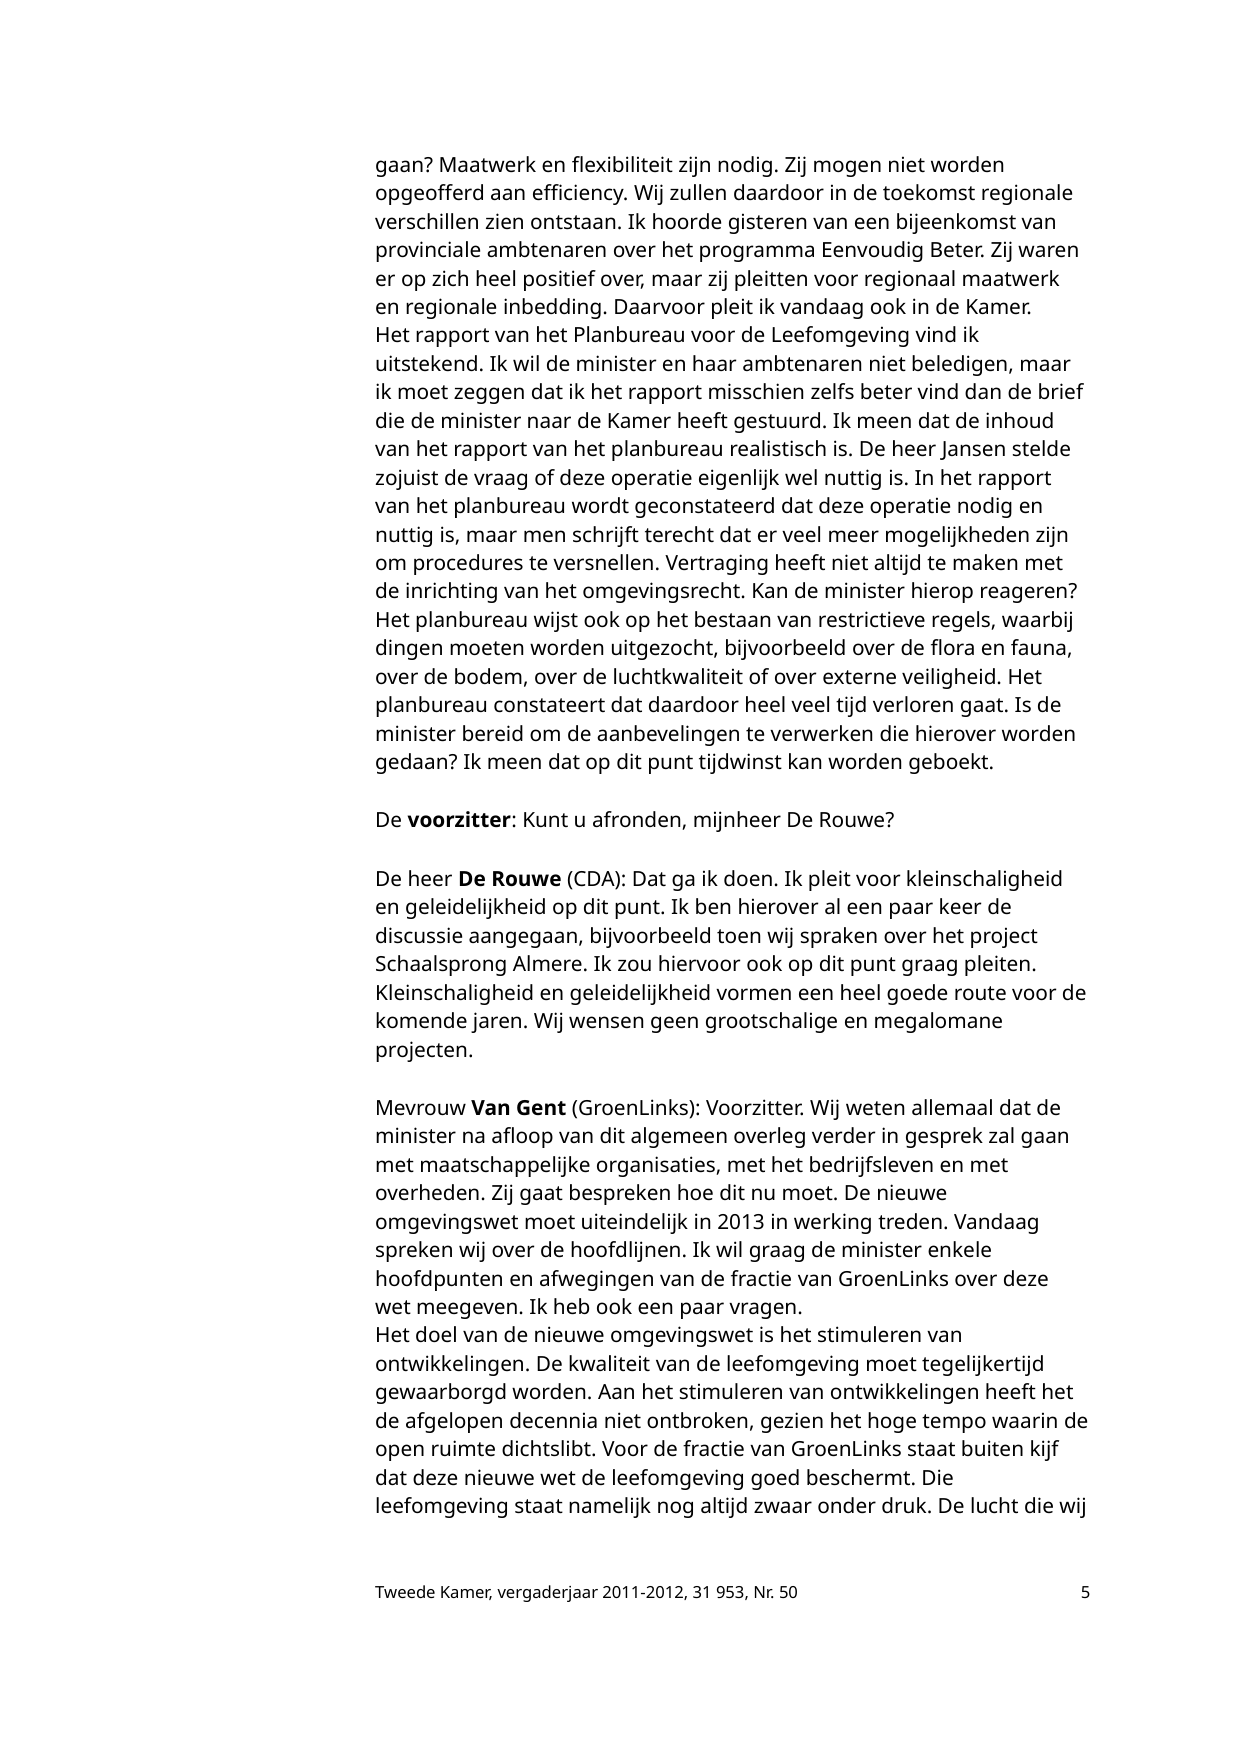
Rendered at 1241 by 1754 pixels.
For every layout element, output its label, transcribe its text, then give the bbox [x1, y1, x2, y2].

text De heer De Rouwe (CDA): Dat ga ik doen. Ik pleit voor kleinschaligheid en geleidelijkheid op dit punt. Ik ben hierover al een paar keer de discussie aangegaan, bijvoorbeeld toen wij spraken over het project Schaalsprong Almere. Ik zou hiervoor ook op dit punt graag pleiten. Kleinschaligheid en geleidelijkheid vormen een heel goede route voor de komende jaren. Wij wensen geen grootschalige en megalomane projecten. [375, 864, 1090, 1063]
text Het rapport van het Planbureau voor de Leefomgeving vind ik uitstekend. Ik wil de minister en haar ambtenaren niet beledigen, maar ik moet zeggen dat ik het rapport misschien zelfs beter vind dan de brief die de minister naar de Kamer heeft gestuurd. Ik meen dat de inhoud van het rapport van het planbureau realistisch is. De heer Jansen stelde zojuist de vraag of deze operatie eigenlijk wel nuttig is. In het rapport van het planbureau wordt geconstateerd dat deze operatie nodig en nuttig is, maar men schrijft terecht dat er veel meer mogelijkheden zijn om procedures te versnellen. Vertraging heeft niet altijd te maken met de inrichting van het omgevingsrecht. Kan de minister hierop reageren? [375, 321, 1090, 605]
text De voorzitter: Kunt u afronden, mijnheer De Rouwe? [375, 806, 1090, 834]
text Het doel van de nieuwe omgevingswet is het stimuleren van ontwikkelingen. De kwaliteit van de leefomgeving moet tegelijkertijd gewaarborgd worden. Aan het stimuleren van ontwikkelingen heeft het de afgelopen decennia niet ontbroken, gezien het hoge tempo waarin de open ruimte dichtslibt. Voor de fractie van GroenLinks staat buiten kijf dat deze nieuwe wet de leefomgeving goed beschermt. Die leefomgeving staat namelijk nog altijd zwaar onder druk. De lucht die wij [375, 1321, 1090, 1520]
text Het planbureau wijst ook op het bestaan van restrictieve regels, waarbij dingen moeten worden uitgezocht, bijvoorbeeld over de flora en fauna, over de bodem, over de luchtkwaliteit of over externe veiligheid. Het planbureau constateert dat daardoor heel veel tijd verloren gaat. Is de minister bereid om de aanbevelingen te verwerken die hierover worden gedaan? Ik meen dat op dit punt tijdwinst kan worden geboekt. [375, 605, 1090, 776]
text gaan? Maatwerk en flexibiliteit zijn nodig. Zij mogen niet worden opgeofferd aan efficiency. Wij zullen daardoor in de toekomst regionale verschillen zien ontstaan. Ik hoorde gisteren van een bijeenkomst van provinciale ambtenaren over het programma Eenvoudig Beter. Zij waren er op zich heel positief over, maar zij pleitten voor regionaal maatwerk en regionale inbedding. Daarvoor pleit ik vandaag ook in de Kamer. [375, 150, 1090, 321]
text Mevrouw Van Gent (GroenLinks): Voorzitter. Wij weten allemaal dat de minister na afloop van dit algemeen overleg verder in gesprek zal gaan met maatschappelijke organisaties, met het bedrijfsleven en met overheden. Zij gaat bespreken hoe dit nu moet. De nieuwe omgevingswet moet uiteindelijk in 2013 in werking treden. Vandaag spreken wij over de hoofdlijnen. Ik wil graag de minister enkele hoofdpunten en afwegingen van de fractie van GroenLinks over deze wet meegeven. Ik heb ook een paar vragen. [375, 1093, 1090, 1321]
